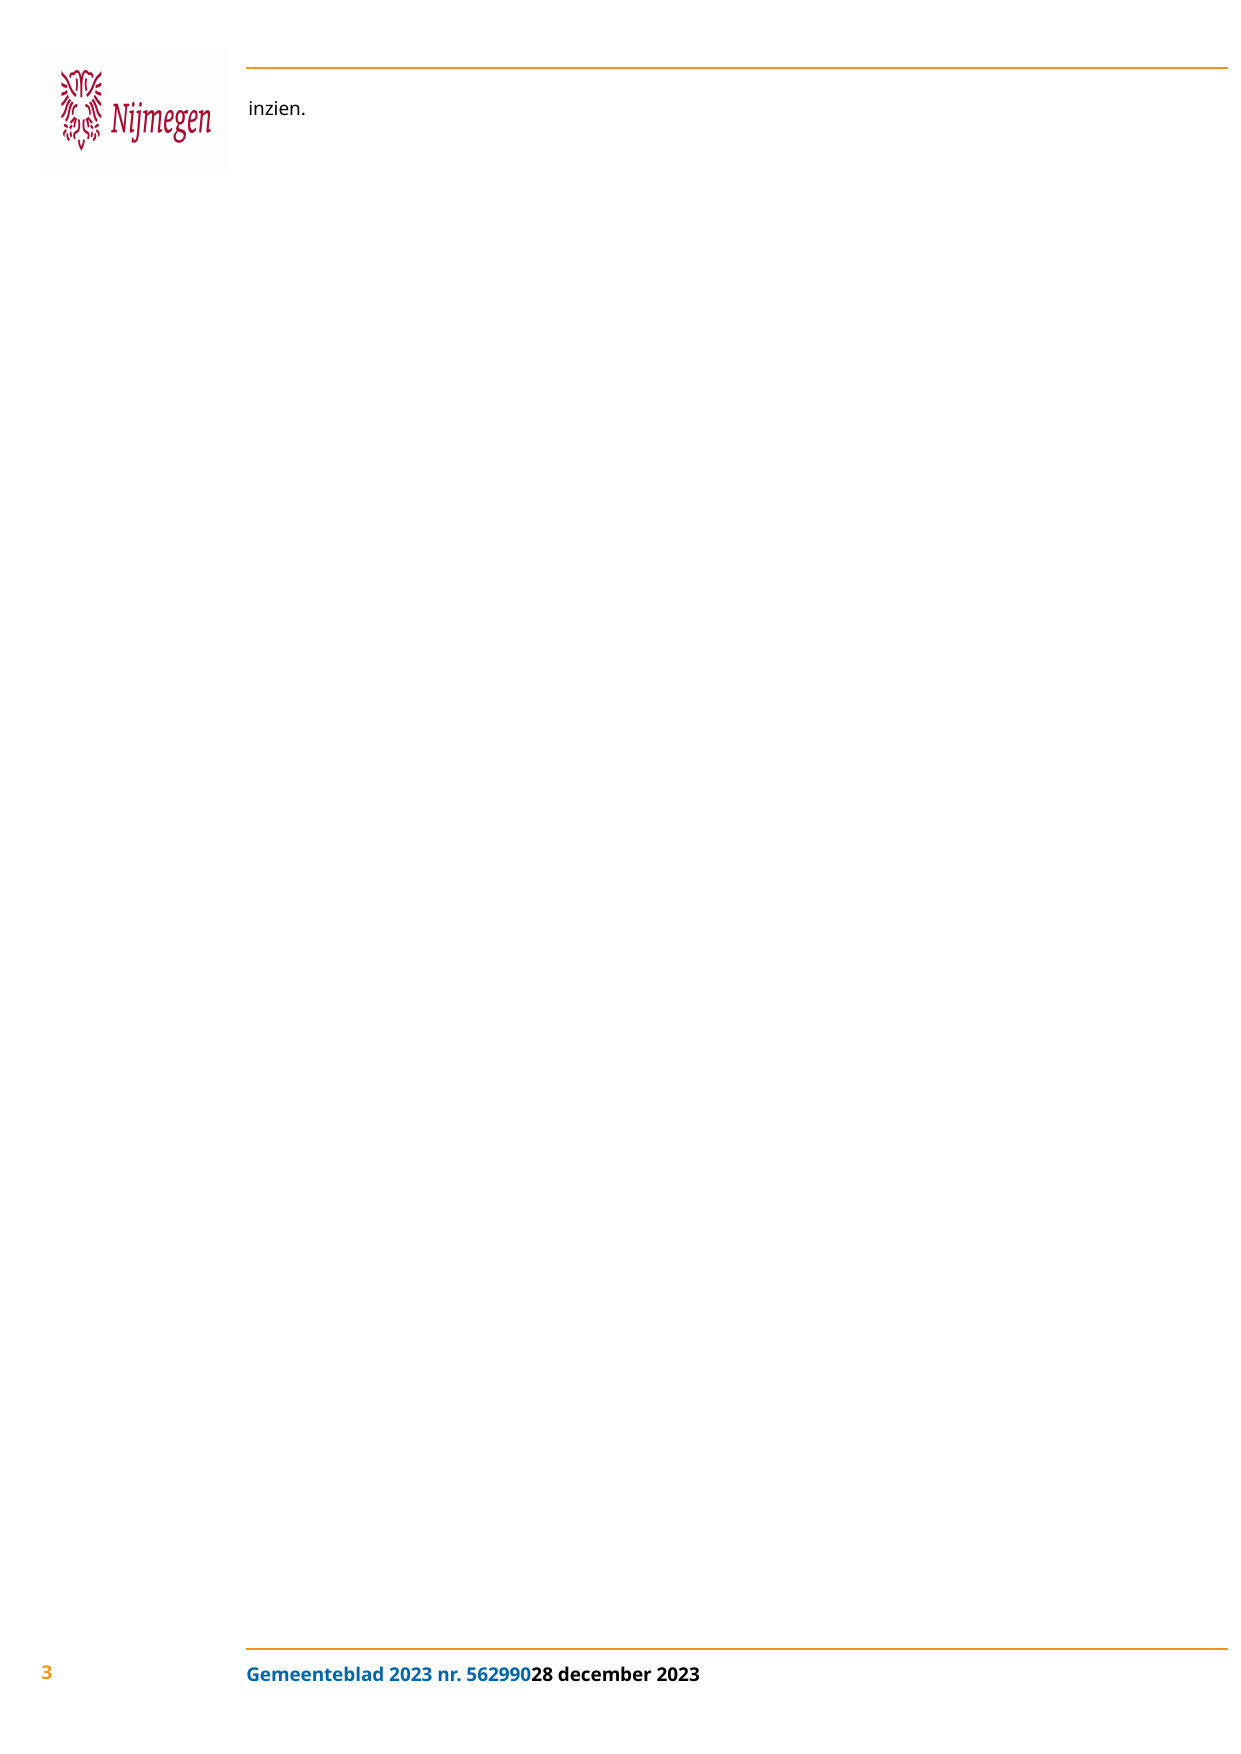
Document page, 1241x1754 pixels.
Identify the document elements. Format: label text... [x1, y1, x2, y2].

text inzien. [248, 95, 1152, 121]
picture [41, 47, 231, 172]
